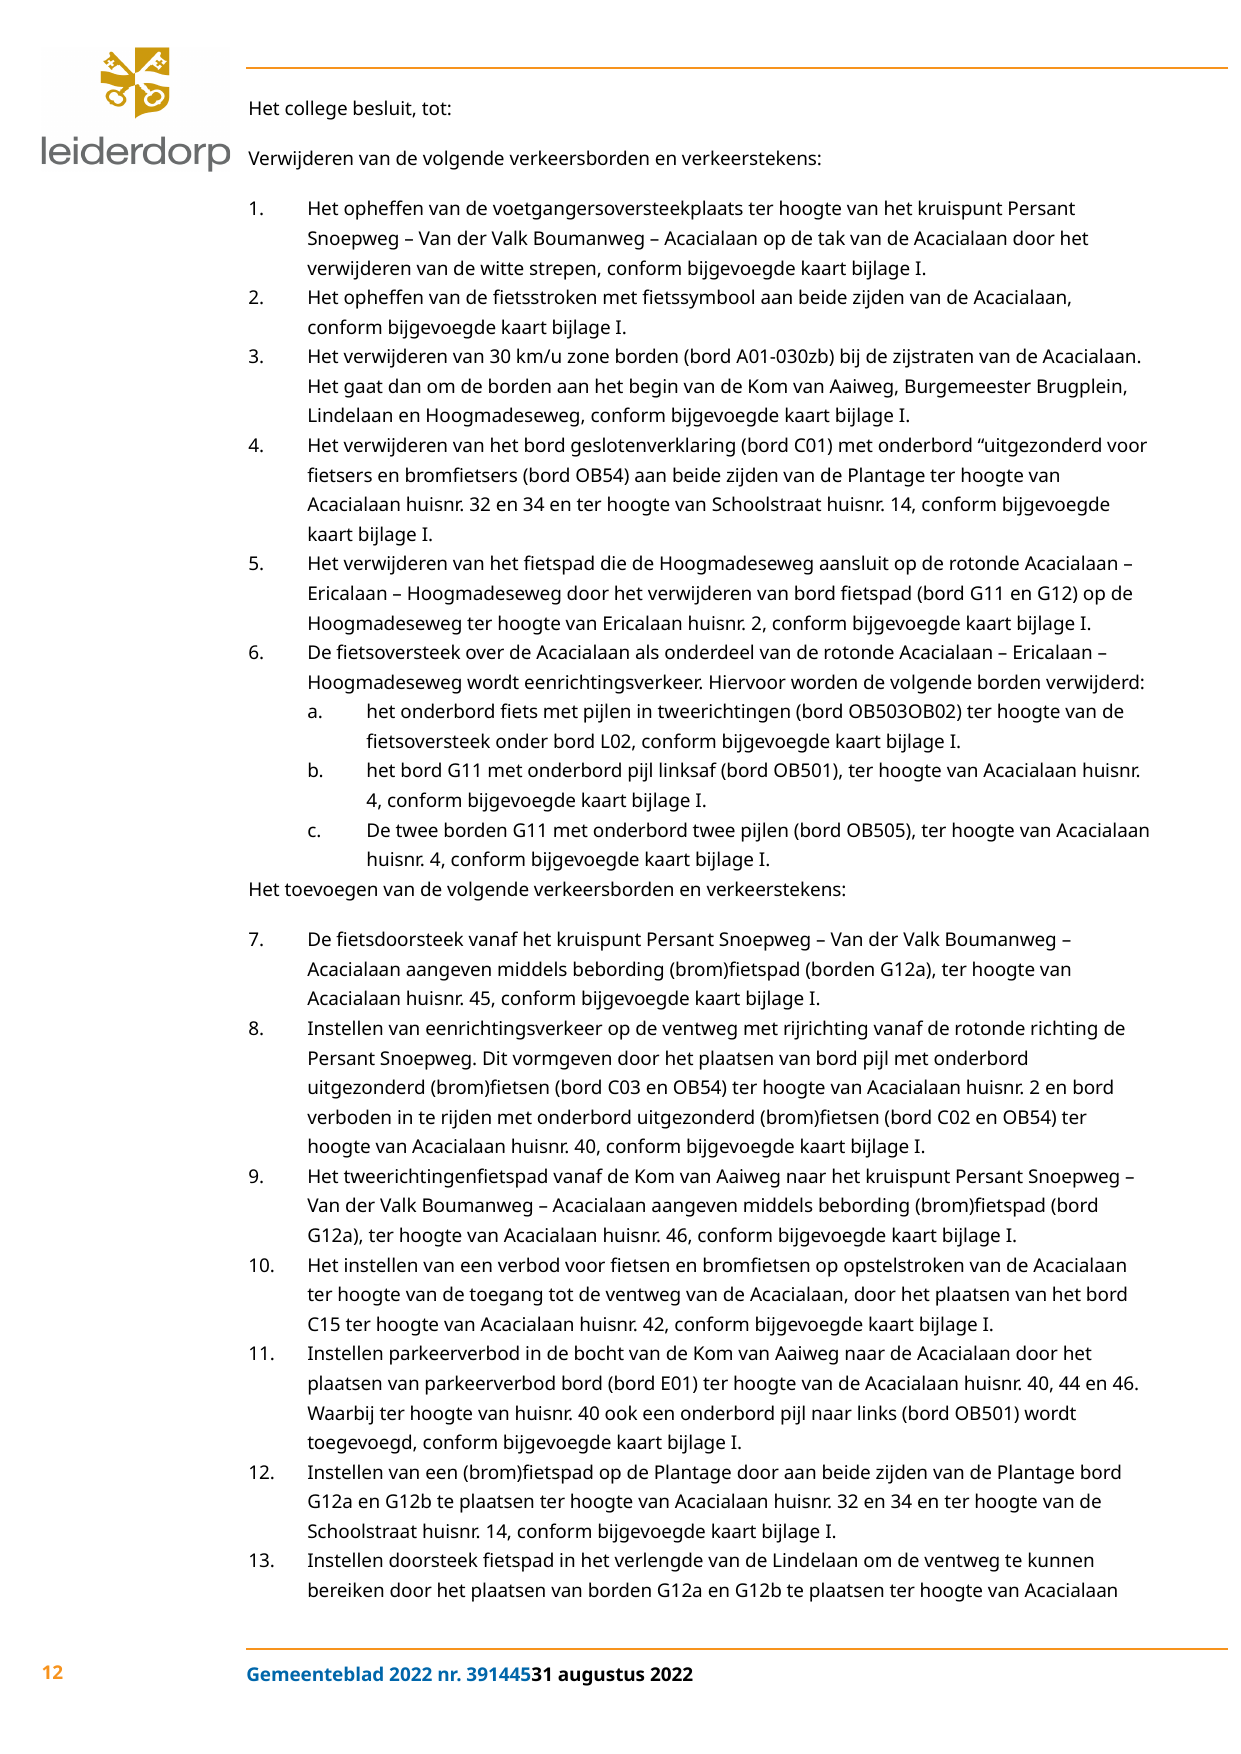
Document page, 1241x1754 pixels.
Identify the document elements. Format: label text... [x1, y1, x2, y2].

list Instellen parkeerverbod in de bocht van de Kom van Aaiweg naar de Acacialaan door het plaatsen van parkeerverbod bord (bord E01) ter hoogte van de Acacialaan huisnr. 40, 44 en 46. Waarbij ter hoogte van huisnr. 40 ook een onderbord pijl naar links (bord OB501) wordt toegevoegd, conform bijgevoegde kaart bijlage I. [248, 1341, 1152, 1455]
list De twee borden G11 met onderbord twee pijlen (bord OB505), ter hoogte van Acacialaan huisnr. 4, conform bijgevoegde kaart bijlage I. [307, 817, 1152, 872]
list Het opheffen van de voetgangersoversteekplaats ter hoogte van het kruispunt Persant Snoepweg – Van der Valk Boumanweg – Acacialaan op de tak van de Acacialaan door het verwijderen van de witte strepen, conform bijgevoegde kaart bijlage I. [248, 196, 1152, 281]
list Instellen van eenrichtingsverkeer op de ventweg met rijrichting vanaf de rotonde richting de Persant Snoepweg. Dit vormgeven door het plaatsen van bord pijl met onderbord uitgezonderd (brom)fietsen (bord C03 en OB54) ter hoogte van Acacialaan huisnr. 2 en bord verboden in te rijden met onderbord uitgezonderd (brom)fietsen (bord C02 en OB54) ter hoogte van Acacialaan huisnr. 40, conform bijgevoegde kaart bijlage I. [248, 1015, 1152, 1159]
text Verwijderen van de volgende verkeersborden en verkeerstekens: [248, 145, 1152, 171]
list Het verwijderen van 30 km/u zone borden (bord A01-030zb) bij de zijstraten van de Acacialaan. Het gaat dan om de borden aan het begin van de Kom van Aaiweg, Burgemeester Brugplein, Lindelaan en Hoogmadeseweg, conform bijgevoegde kaart bijlage I. [248, 343, 1152, 428]
list het onderbord fiets met pijlen in tweerichtingen (bord OB503OB02) ter hoogte van de fietsoversteek onder bord L02, conform bijgevoegde kaart bijlage I. [307, 698, 1152, 754]
text Het college besluit, tot: [248, 95, 1152, 121]
list Het instellen van een verbod voor fietsen en bromfietsen op opstelstroken van de Acacialaan ter hoogte van de toegang tot de ventweg van de Acacialaan, door het plaatsen van het bord C15 ter hoogte van Acacialaan huisnr. 42, conform bijgevoegde kaart bijlage I. [248, 1252, 1152, 1337]
list Instellen van een (brom)fietspad op de Plantage door aan beide zijden van de Plantage bord G12a en G12b te plaatsen ter hoogte van Acacialaan huisnr. 32 en 34 en ter hoogte van de Schoolstraat huisnr. 14, conform bijgevoegde kaart bijlage I. [248, 1459, 1152, 1544]
list Het opheffen van de fietsstroken met fietssymbool aan beide zijden van de Acacialaan, conform bijgevoegde kaart bijlage I. [248, 284, 1152, 340]
list Instellen doorsteek fietspad in het verlengde van de Lindelaan om de ventweg te kunnen bereiken door het plaatsen van borden G12a en G12b te plaatsen ter hoogte van Acacialaan [248, 1548, 1152, 1603]
text Het toevoegen van de volgende verkeersborden en verkeerstekens: [248, 876, 1152, 902]
list Het verwijderen van het bord geslotenverklaring (bord C01) met onderbord “uitgezonderd voor fietsers en bromfietsers (bord OB54) aan beide zijden van de Plantage ter hoogte van Acacialaan huisnr. 32 en 34 en ter hoogte van Schoolstraat huisnr. 14, conform bijgevoegde kaart bijlage I. [248, 432, 1152, 547]
list Het verwijderen van het fietspad die de Hoogmadeseweg aansluit op de rotonde Acacialaan – Ericalaan – Hoogmadeseweg door het verwijderen van bord fietspad (bord G11 en G12) op de Hoogmadeseweg ter hoogte van Ericalaan huisnr. 2, conform bijgevoegde kaart bijlage I. [248, 551, 1152, 636]
list De fietsoversteek over de Acacialaan als onderdeel van de rotonde Acacialaan – Ericalaan – Hoogmadeseweg wordt eenrichtingsverkeer. Hiervoor worden de volgende borden verwijderd: [248, 639, 1152, 695]
list De fietsdoorsteek vanaf het kruispunt Persant Snoepweg – Van der Valk Boumanweg – Acacialaan aangeven middels bebording (brom)fietspad (borden G12a), ter hoogte van Acacialaan huisnr. 45, conform bijgevoegde kaart bijlage I. [248, 926, 1152, 1011]
picture [41, 47, 231, 172]
list het bord G11 met onderbord pijl linksaf (bord OB501), ter hoogte van Acacialaan huisnr. 4, conform bijgevoegde kaart bijlage I. [307, 758, 1152, 813]
list Het tweerichtingenfietspad vanaf de Kom van Aaiweg naar het kruispunt Persant Snoepweg – Van der Valk Boumanweg – Acacialaan aangeven middels bebording (brom)fietspad (bord G12a), ter hoogte van Acacialaan huisnr. 46, conform bijgevoegde kaart bijlage I. [248, 1163, 1152, 1248]
